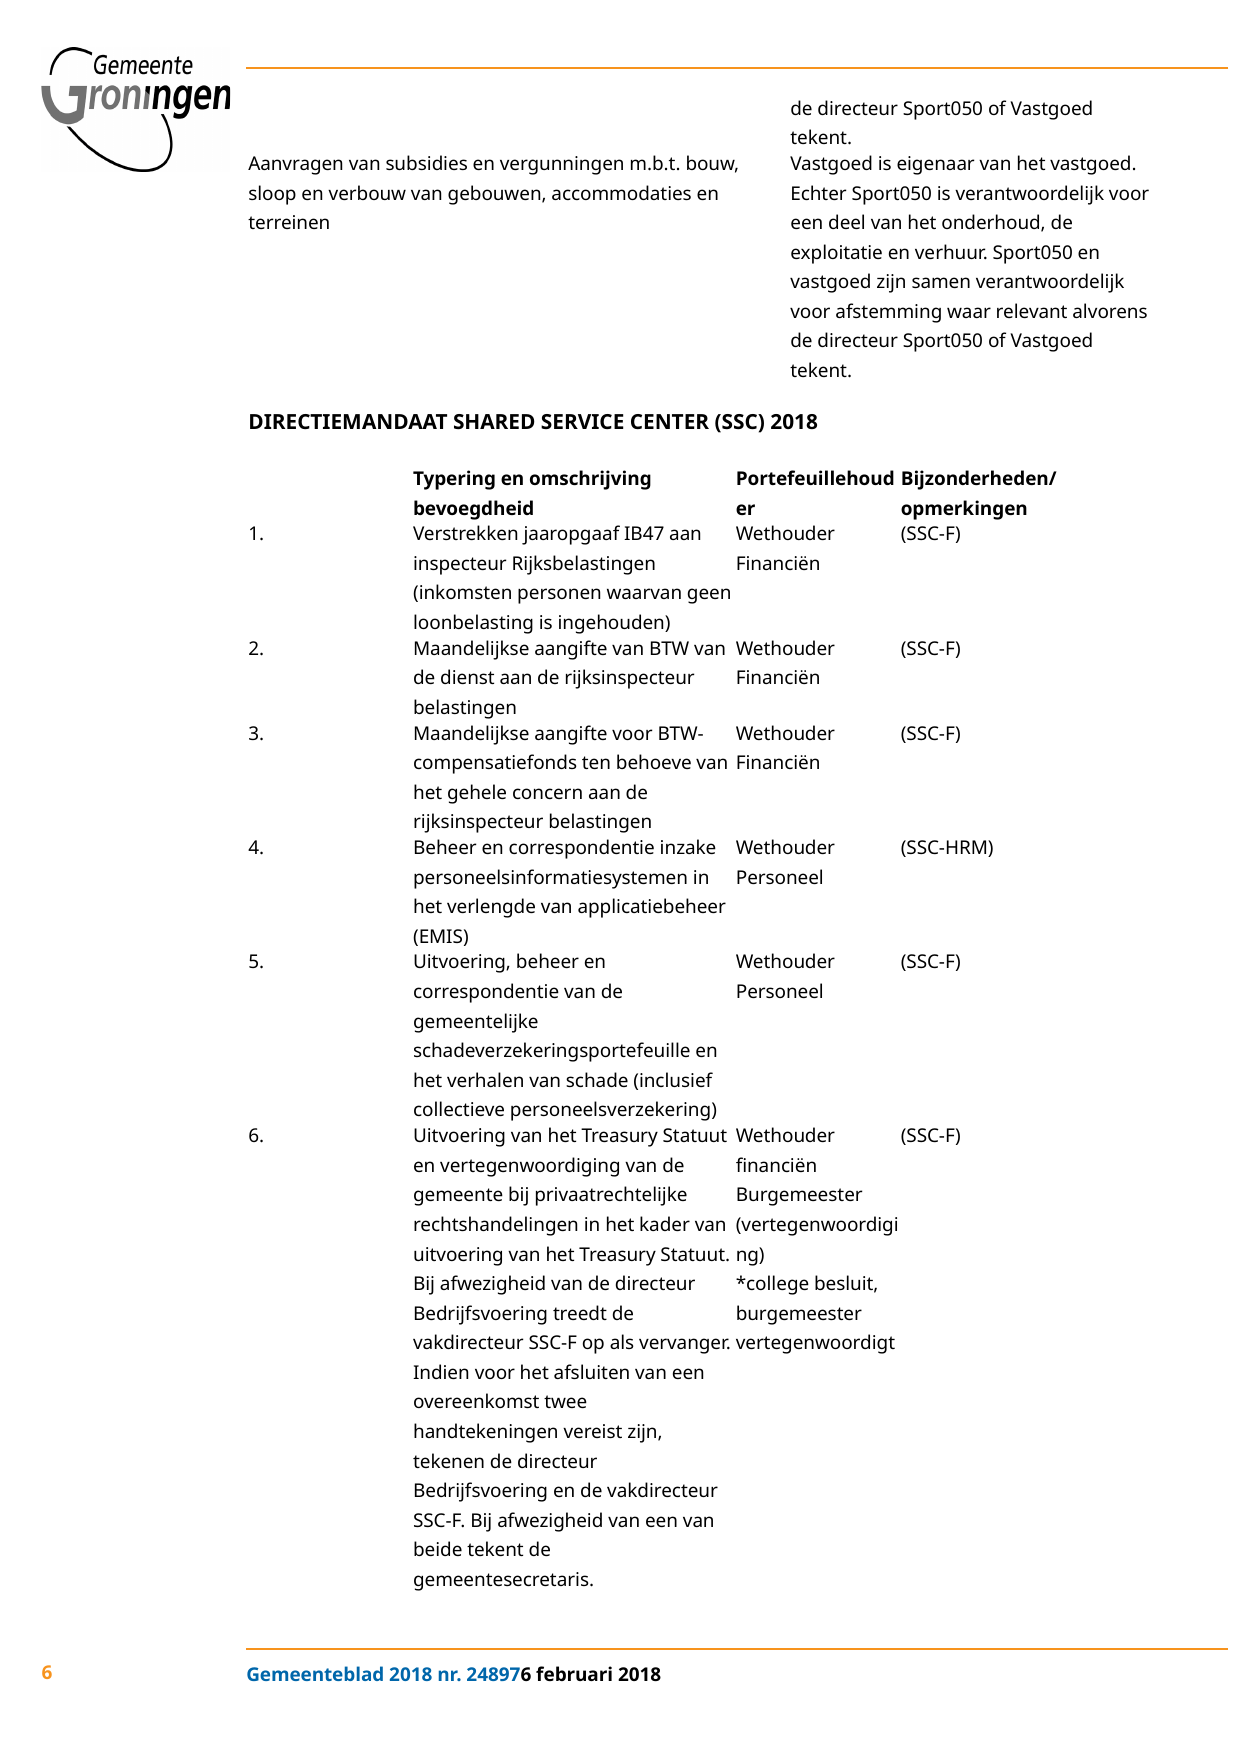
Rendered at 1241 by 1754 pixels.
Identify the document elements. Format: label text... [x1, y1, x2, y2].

table_cell Wethouder Personeel [736, 834, 901, 949]
table_cell Uitvoering van het Treasury Statuut en vertegenwoordiging van de gemeente bij privaatrechtelijke rechtshandelingen in het kader van uitvoering van het Treasury Statuut. Bij afwezigheid van de directeur Bedrijfsvoering treedt de vakdirecteur SSC-F op als vervanger. Indien voor het afsluiten van een overeenkomst twee handtekeningen vereist zijn, tekenen de directeur Bedrijfsvoering en de vakdirecteur SSC-F. Bij afwezigheid van een van beide tekent de gemeentesecretaris. [413, 1123, 736, 1592]
table_cell (SSC-F) [901, 520, 1152, 635]
picture [41, 47, 231, 172]
text DIRECTIEMANDAAT SHARED SERVICE CENTER (SSC) 2018 [248, 407, 1152, 435]
table_cell Wethouder Financiën [736, 635, 901, 720]
table_cell 2. [248, 635, 413, 720]
table_cell (SSC-F) [901, 635, 1152, 720]
table_cell Uitvoering, beheer en correspondentie van de gemeentelijke schadeverzekeringsportefeuille en het verhalen van schade (inclusief collectieve personeelsverzekering) [413, 949, 736, 1122]
table_cell Maandelijkse aangifte voor BTW-compensatiefonds ten behoeve van het gehele concern aan de rijksinspecteur belastingen [413, 720, 736, 834]
table_cell Wethouder Personeel [736, 949, 901, 1122]
table_cell 4. [248, 834, 413, 949]
table_cell 5. [248, 949, 413, 1122]
table_cell de directeur Sport050 of Vastgoed tekent. [790, 95, 1152, 150]
table_cell Wethouder financiën Burgemeester (vertegenwoordiging) *college besluit, burgemeester vertegenwoordigt [736, 1123, 901, 1592]
table_cell 3. [248, 720, 413, 834]
table_cell Aanvragen van subsidies en vergunningen m.b.t. bouw, sloop en verbouw van gebouwen, accommodaties en terreinen [248, 150, 790, 383]
table_header Typering en omschrijving bevoegdheid [413, 465, 736, 520]
table_cell (SSC-HRM) [901, 834, 1152, 949]
table_header Bijzonderheden/opmerkingen [901, 465, 1152, 520]
table_cell Vastgoed is eigenaar van het vastgoed. Echter Sport050 is verantwoordelijk voor een deel van het onderhoud, de exploitatie en verhuur. Sport050 en vastgoed zijn samen verantwoordelijk voor afstemming waar relevant alvorens de directeur Sport050 of Vastgoed tekent. [790, 150, 1152, 383]
table_cell Verstrekken jaaropgaaf IB47 aan inspecteur Rijksbelastingen (inkomsten personen waarvan geen loonbelasting is ingehouden) [413, 520, 736, 635]
table_cell [248, 95, 790, 150]
table_cell (SSC-F) [901, 720, 1152, 834]
table_cell 1. [248, 520, 413, 635]
table_cell Maandelijkse aangifte van BTW van de dienst aan de rijksinspecteur belastingen [413, 635, 736, 720]
table_cell Wethouder Financiën [736, 720, 901, 834]
table_header [248, 465, 413, 520]
table_cell (SSC-F) [901, 949, 1152, 1122]
table_cell Beheer en correspondentie inzake personeelsinformatiesystemen in het verlengde van applicatiebeheer (EMIS) [413, 834, 736, 949]
table_cell (SSC-F) [901, 1123, 1152, 1592]
table_cell Wethouder Financiën [736, 520, 901, 635]
table_cell 6. [248, 1123, 413, 1592]
table_header Portefeuillehouder [736, 465, 901, 520]
